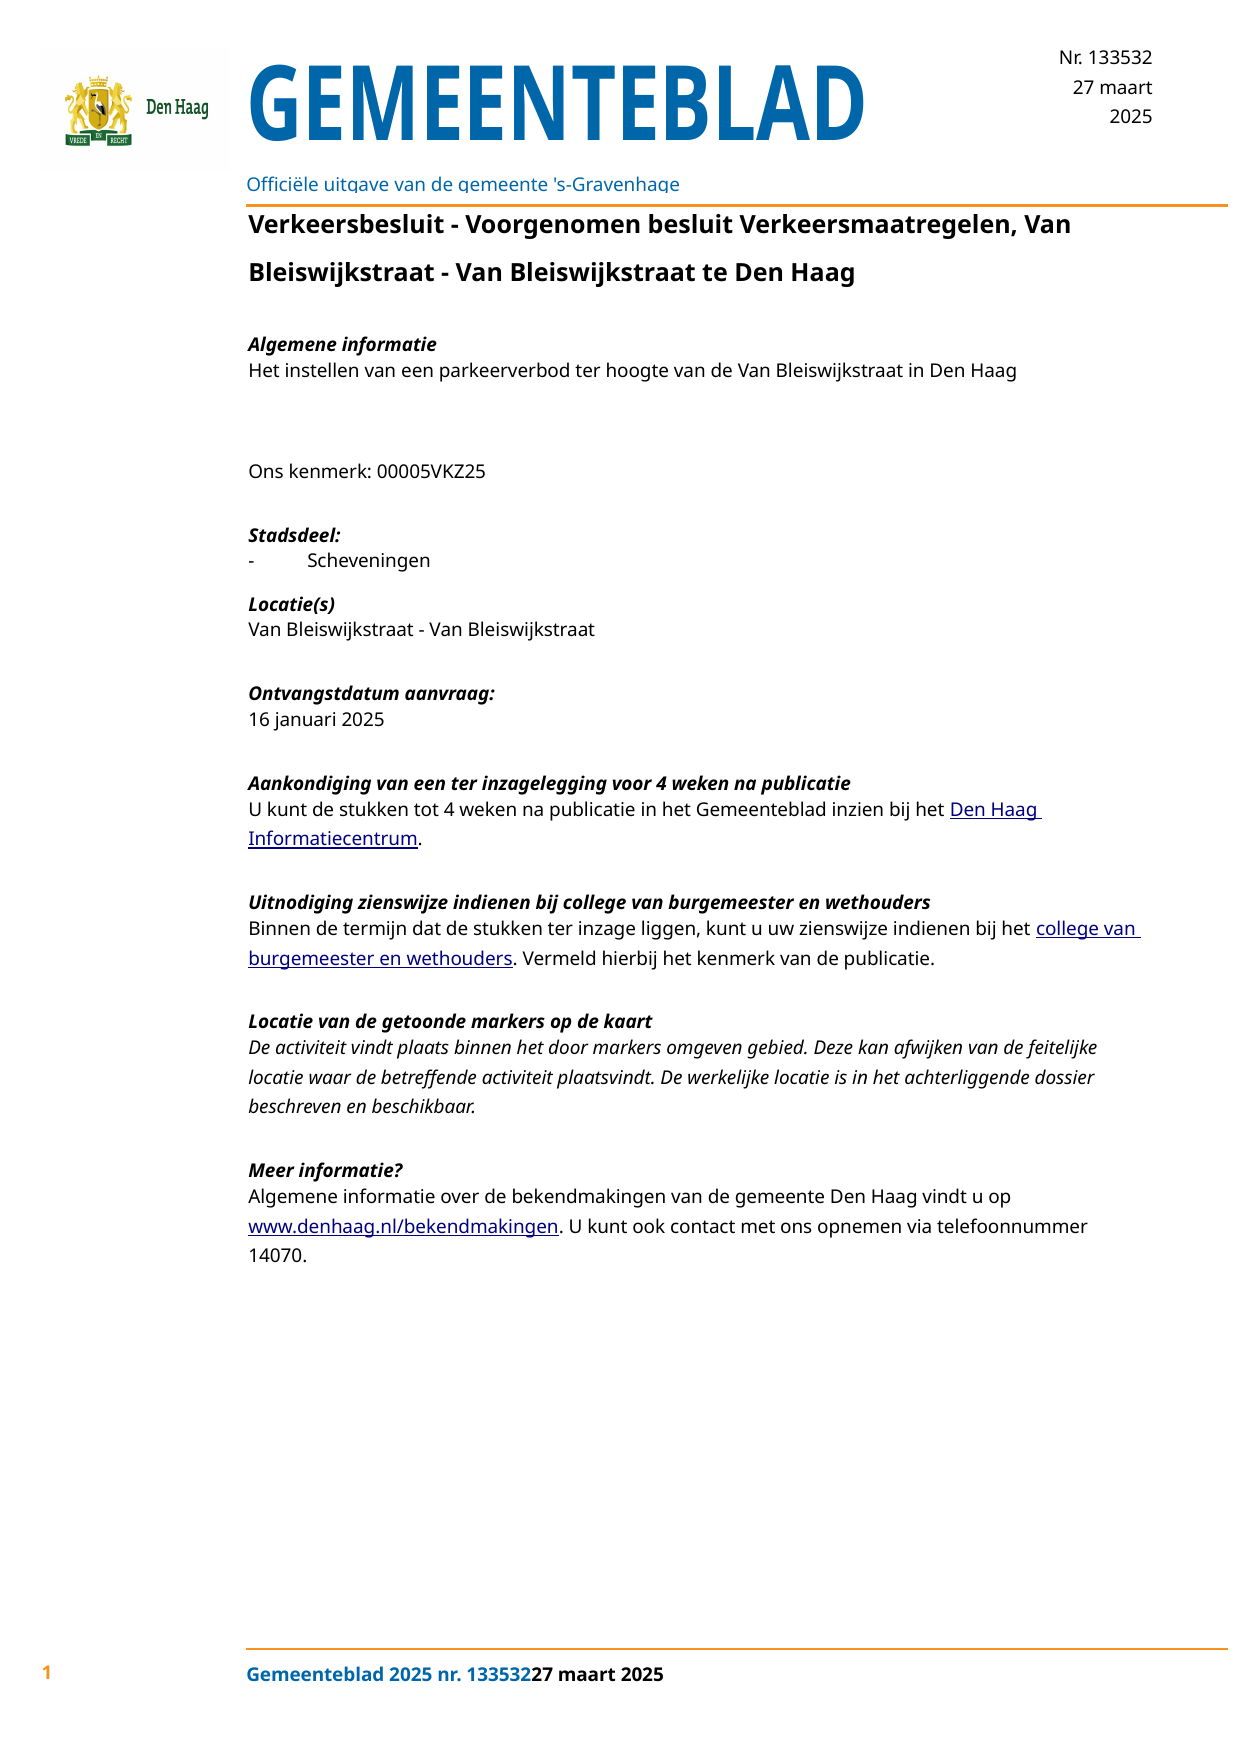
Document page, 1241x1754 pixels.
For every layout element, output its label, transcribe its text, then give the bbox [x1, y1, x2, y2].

text Locatie van de getoonde markers op de kaart [248, 1009, 1152, 1034]
text 16 januari 2025 [248, 706, 1152, 732]
text Algemene informatie over de bekendmakingen van de gemeente Den Haag vindt u op www.denhaag.nl/bekendmakingen. U kunt ook contact met ons opnemen via telefoonnummer 14070. [248, 1183, 1152, 1268]
text Het instellen van een parkeerverbod ter hoogte van de Van Bleiswijkstraat in Den Haag [248, 357, 1152, 383]
text Uitnodiging zienswijze indienen bij college van burgemeester en wethouders [248, 889, 1152, 915]
text De activiteit vindt plaats binnen het door markers omgeven gebied. Deze kan afwijken van de feitelijke locatie waar de betreffende activiteit plaatsvindt. De werkelijke locatie is in het achterliggende dossier beschreven en beschikbaar. [248, 1034, 1152, 1119]
picture [41, 47, 231, 172]
text Van Bleiswijkstraat - Van Bleiswijkstraat [248, 617, 1152, 642]
text Ons kenmerk: 00005VKZ25 [248, 458, 1152, 484]
text Algemene informatie [248, 331, 1152, 357]
text Ontvangstdatum aanvraag: [248, 681, 1152, 706]
text Stadsdeel: [248, 522, 1152, 548]
text Locatie(s) [248, 591, 1152, 617]
text Verkeersbesluit - Voorgenomen besluit Verkeersmaatregelen, Van Bleiswijkstraat - Van Bleiswijkstraat te Den Haag [248, 207, 1152, 288]
text U kunt de stukken tot 4 weken na publicatie in het Gemeenteblad inzien bij het Den Haag Informatiecentrum. [248, 796, 1152, 851]
text Aankondiging van een ter inzagelegging voor 4 weken na publicatie [248, 770, 1152, 796]
text Binnen de termijn dat de stukken ter inzage liggen, kunt u uw zienswijze indienen bij het college van burgemeester en wethouders. Vermeld hierbij het kenmerk van de publicatie. [248, 915, 1152, 971]
list Scheveningen [248, 548, 1152, 573]
text Meer informatie? [248, 1158, 1152, 1183]
